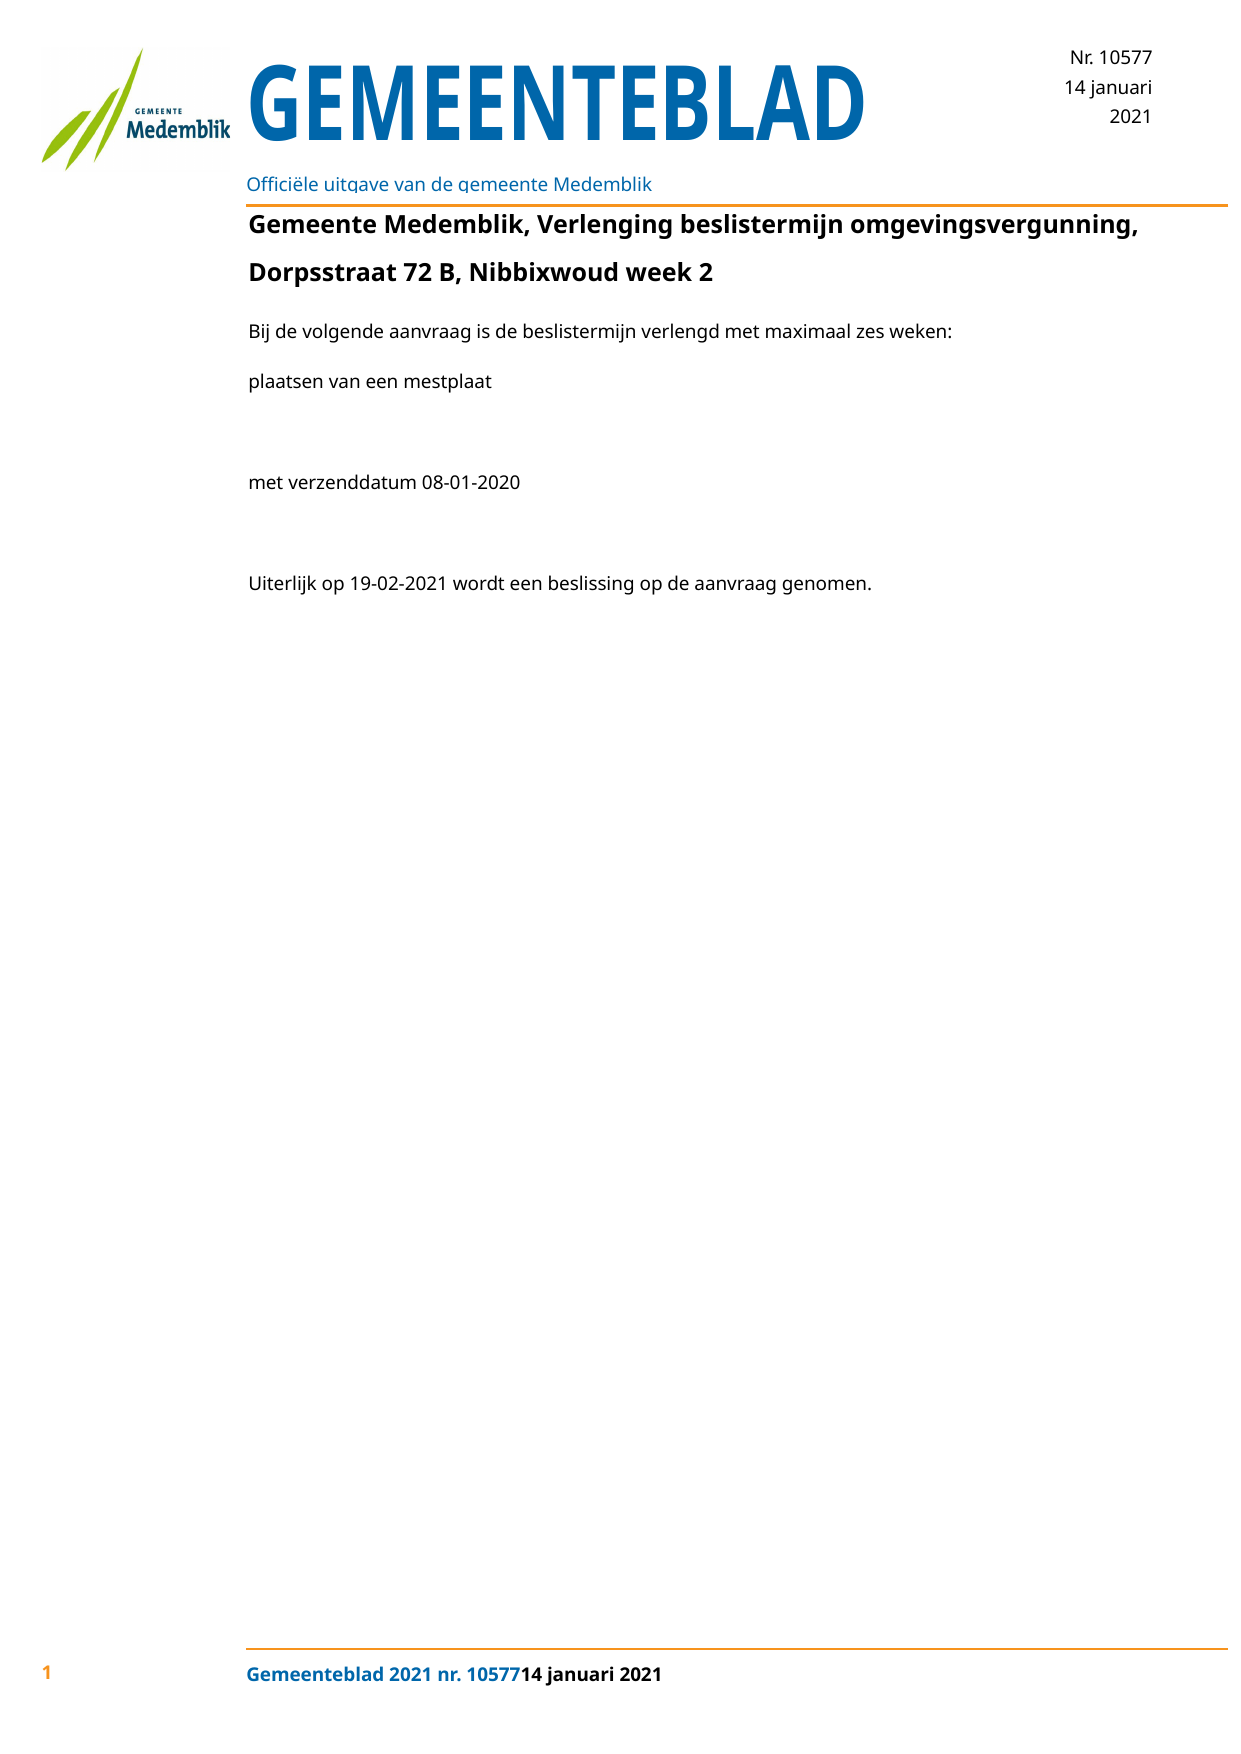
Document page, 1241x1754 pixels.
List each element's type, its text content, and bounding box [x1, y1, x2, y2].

text plaatsen van een mestplaat [248, 368, 1152, 394]
text Gemeente Medemblik, Verlenging beslistermijn omgevingsvergunning, Dorpsstraat 72 B, Nibbixwoud week 2 [248, 207, 1152, 288]
text Uiterlijk op 19-02-2021 wordt een beslissing op de aanvraag genomen. [248, 570, 1152, 596]
picture [41, 47, 231, 172]
text met verzenddatum 08-01-2020 [248, 469, 1152, 495]
text Bij de volgende aanvraag is de beslistermijn verlengd met maximaal zes weken: [248, 318, 1152, 344]
